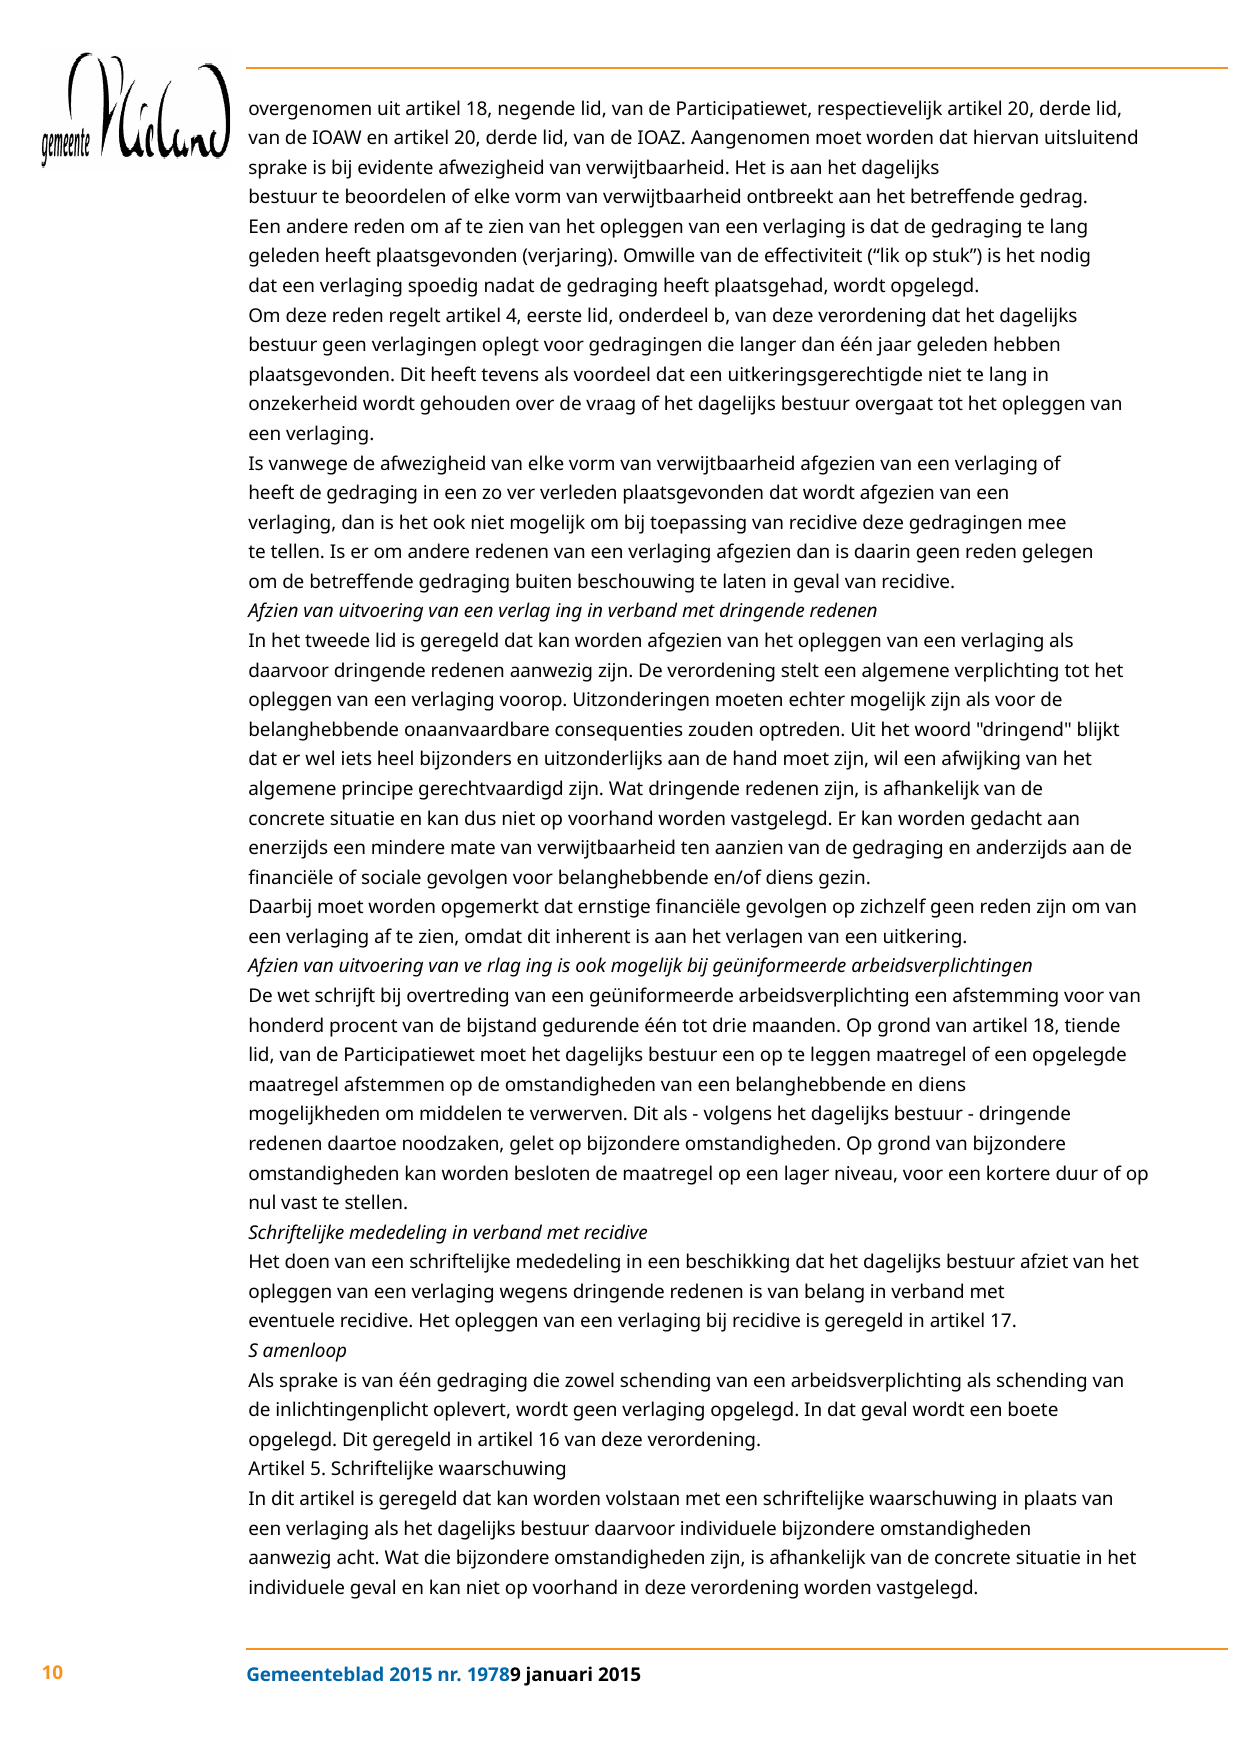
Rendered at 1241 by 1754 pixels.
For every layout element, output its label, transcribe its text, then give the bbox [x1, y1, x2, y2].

text enerzijds een mindere mate van verwijtbaarheid ten aanzien van de gedraging en anderzijds aan de financiële of sociale gevolgen voor belanghebbende en/of diens gezin. [248, 834, 1152, 890]
text eventuele recidive. Het opleggen van een verlaging bij recidive is geregeld in artikel 17. [248, 1308, 1152, 1333]
text verlaging, dan is het ook niet mogelijk om bij toepassing van recidive deze gedragingen mee [248, 509, 1152, 535]
text te tellen. Is er om andere redenen van een verlaging afgezien dan is daarin geen reden gelegen [248, 538, 1152, 564]
text heeft de gedraging in een zo ver verleden plaatsgevonden dat wordt afgezien van een [248, 479, 1152, 505]
text In het tweede lid is geregeld dat kan worden afgezien van het opleggen van een verlaging als daarvoor dringende redenen aanwezig zijn. De verordening stelt een algemene verplichting tot het opleggen van een verlaging voorop. Uitzonderingen moeten echter mogelijk zijn als voor de belanghebbende onaanvaardbare consequenties zouden optreden. Uit het woord "dringend" blijkt dat er wel iets heel bijzonders en uitzonderlijks aan de hand moet zijn, wil een afwijking van het algemene principe gerechtvaardigd zijn. Wat dringende redenen zijn, is afhankelijk van de [248, 627, 1152, 801]
text Afzien van uitvoering van een verlag ing in verband met dringende redenen [248, 598, 1152, 623]
text omstandigheden kan worden besloten de maatregel op een lager niveau, voor een kortere duur of op nul vast te stellen. [248, 1160, 1152, 1215]
text Is vanwege de afwezigheid van elke vorm van verwijtbaarheid afgezien van een verlaging of [248, 450, 1152, 476]
text Het doen van een schriftelijke mededeling in een beschikking dat het dagelijks bestuur afziet van het opleggen van een verlaging wegens dringende redenen is van belang in verband met [248, 1248, 1152, 1304]
text Schriftelijke mededeling in verband met recidive [248, 1219, 1152, 1245]
text bestuur geen verlagingen oplegt voor gedragingen die langer dan één jaar geleden hebben plaatsgevonden. Dit heeft tevens als voordeel dat een uitkeringsgerechtigde niet te lang in [248, 331, 1152, 387]
picture [41, 47, 231, 172]
text overgenomen uit artikel 18, negende lid, van de Participatiewet, respectievelijk artikel 20, derde lid, van de IOAW en artikel 20, derde lid, van de IOAZ. Aangenomen moet worden dat hiervan uitsluitend sprake is bij evidente afwezigheid van verwijtbaarheid. Het is aan het dagelijks [248, 95, 1152, 180]
text aanwezig acht. Wat die bijzondere omstandigheden zijn, is afhankelijk van de concrete situatie in het individuele geval en kan niet op voorhand in deze verordening worden vastgelegd. [248, 1544, 1152, 1600]
text om de betreffende gedraging buiten beschouwing te laten in geval van recidive. [248, 568, 1152, 594]
text onzekerheid wordt gehouden over de vraag of het dagelijks bestuur overgaat tot het opleggen van een verlaging. [248, 391, 1152, 446]
text mogelijkheden om middelen te verwerven. Dit als - volgens het dagelijks bestuur - dringende [248, 1101, 1152, 1126]
text Een andere reden om af te zien van het opleggen van een verlaging is dat de gedraging te lang [248, 213, 1152, 239]
text dat een verlaging spoedig nadat de gedraging heeft plaatsgehad, wordt opgelegd. [248, 272, 1152, 298]
text De wet schrijft bij overtreding van een geüniformeerde arbeidsverplichting een afstemming voor van honderd procent van de bijstand gedurende één tot drie maanden. Op grond van artikel 18, tiende lid, van de Participatiewet moet het dagelijks bestuur een op te leggen maatregel of een opgelegde maatregel afstemmen op de omstandigheden van een belanghebbende en diens [248, 982, 1152, 1097]
text concrete situatie en kan dus niet op voorhand worden vastgelegd. Er kan worden gedacht aan [248, 805, 1152, 831]
text Om deze reden regelt artikel 4, eerste lid, onderdeel b, van deze verordening dat het dagelijks [248, 302, 1152, 328]
text geleden heeft plaatsgevonden (verjaring). Omwille van de effectiviteit (“lik op stuk”) is het nodig [248, 243, 1152, 268]
text In dit artikel is geregeld dat kan worden volstaan met een schriftelijke waarschuwing in plaats van een verlaging als het dagelijks bestuur daarvoor individuele bijzondere omstandigheden [248, 1485, 1152, 1541]
text Artikel 5. Schriftelijke waarschuwing [248, 1456, 1152, 1481]
text redenen daartoe noodzaken, gelet op bijzondere omstandigheden. Op grond van bijzondere [248, 1130, 1152, 1156]
text Afzien van uitvoering van ve rlag ing is ook mogelijk bij geüniformeerde arbeidsverplichtingen [248, 953, 1152, 978]
text bestuur te beoordelen of elke vorm van verwijtbaarheid ontbreekt aan het betreffende gedrag. [248, 183, 1152, 209]
text S amenloop [248, 1337, 1152, 1363]
text Daarbij moet worden opgemerkt dat ernstige financiële gevolgen op zichzelf geen reden zijn om van een verlaging af te zien, omdat dit inherent is aan het verlagen van een uitkering. [248, 893, 1152, 949]
text Als sprake is van één gedraging die zowel schending van een arbeidsverplichting als schending van de inlichtingenplicht oplevert, wordt geen verlaging opgelegd. In dat geval wordt een boete opgelegd. Dit geregeld in artikel 16 van deze verordening. [248, 1367, 1152, 1452]
